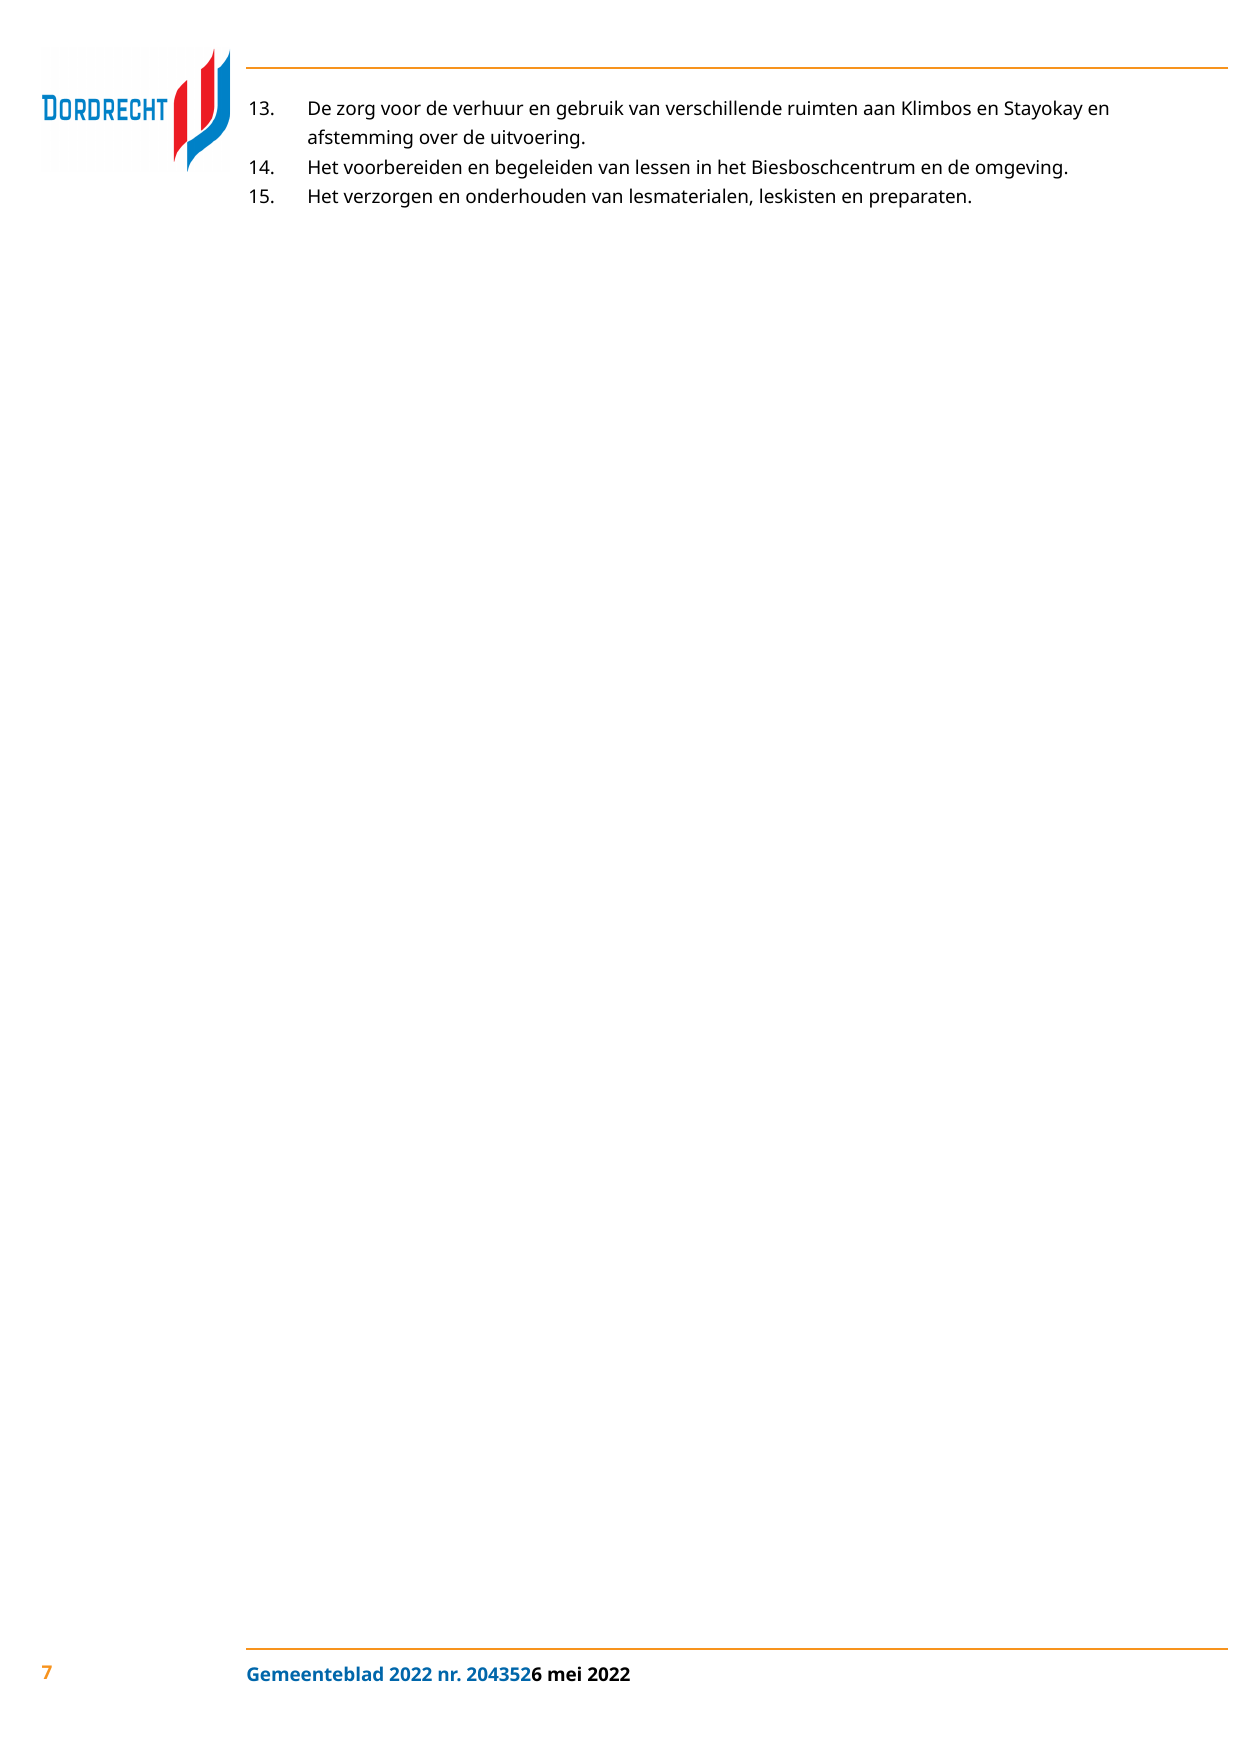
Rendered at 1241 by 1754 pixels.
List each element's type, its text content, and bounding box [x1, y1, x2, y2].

picture [41, 47, 231, 172]
list Het voorbereiden en begeleiden van lessen in het Biesboschcentrum en de omgeving. [248, 154, 1152, 180]
list Het verzorgen en onderhouden van lesmaterialen, leskisten en preparaten. [248, 183, 1152, 209]
list De zorg voor de verhuur en gebruik van verschillende ruimten aan Klimbos en Stayokay en afstemming over de uitvoering. [248, 95, 1152, 150]
